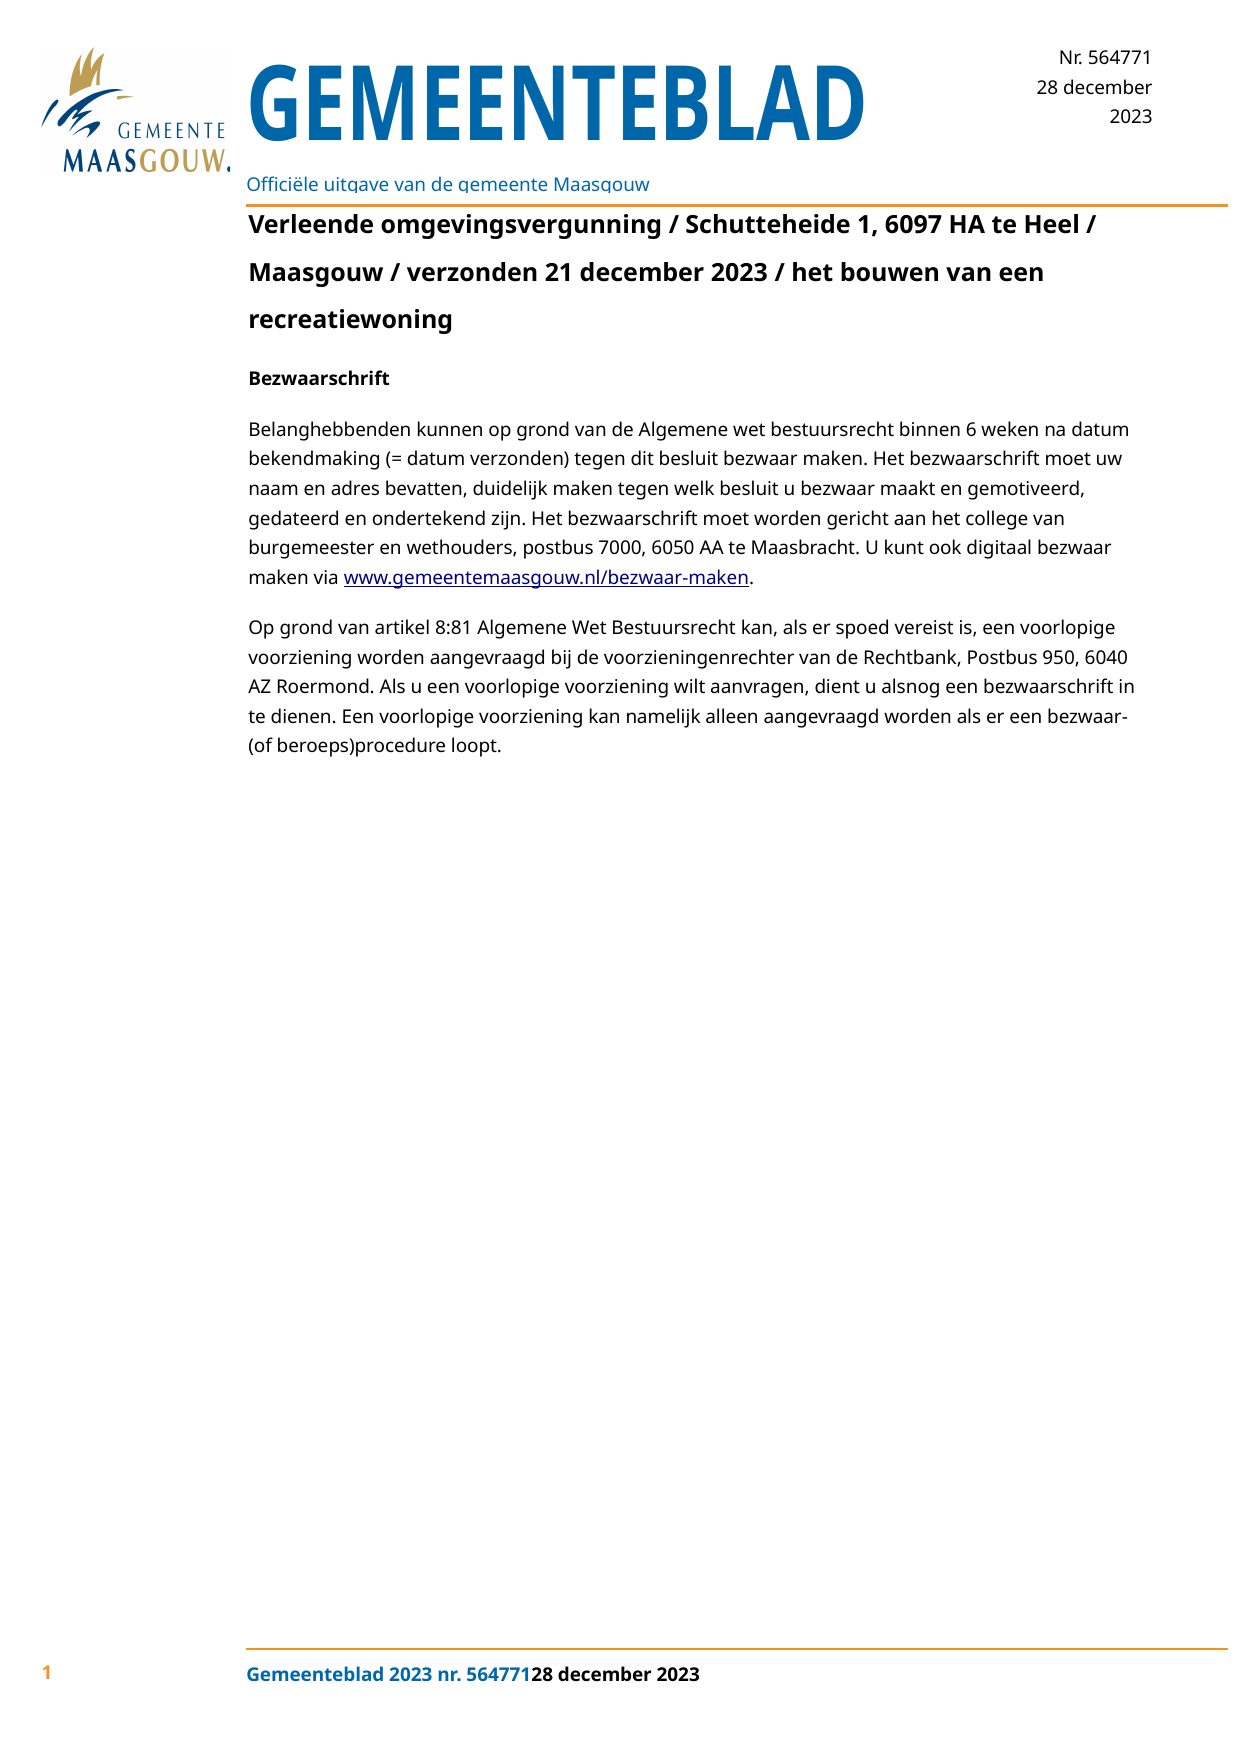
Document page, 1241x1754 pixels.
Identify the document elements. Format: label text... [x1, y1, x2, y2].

text Op grond van artikel 8:81 Algemene Wet Bestuursrecht kan, als er spoed vereist is, een voorlopige voorziening worden aangevraagd bij de voorzieningenrechter van de Rechtbank, Postbus 950, 6040 AZ Roermond. Als u een voorlopige voorziening wilt aanvragen, dient u alsnog een bezwaarschrift in te dienen. Een voorlopige voorziening kan namelijk alleen aangevraagd worden als er een bezwaar- (of beroeps)procedure loopt. [248, 614, 1152, 758]
text Verleende omgevingsvergunning / Schutteheide 1, 6097 HA te Heel / Maasgouw / verzonden 21 december 2023 / het bouwen van een recreatiewoning [248, 207, 1152, 336]
text Belanghebbenden kunnen op grond van de Algemene wet bestuursrecht binnen 6 weken na datum bekendmaking (= datum verzonden) tegen dit besluit bezwaar maken. Het bezwaarschrift moet uw naam en adres bevatten, duidelijk maken tegen welk besluit u bezwaar maakt en gemotiveerd, gedateerd en ondertekend zijn. Het bezwaarschrift moet worden gericht aan het college van burgemeester en wethouders, postbus 7000, 6050 AA te Maasbracht. U kunt ook digitaal bezwaar maken via www.gemeentemaasgouw.nl/bezwaar-maken. [248, 416, 1152, 589]
picture [41, 47, 231, 172]
text Bezwaarschrift [248, 366, 1152, 391]
